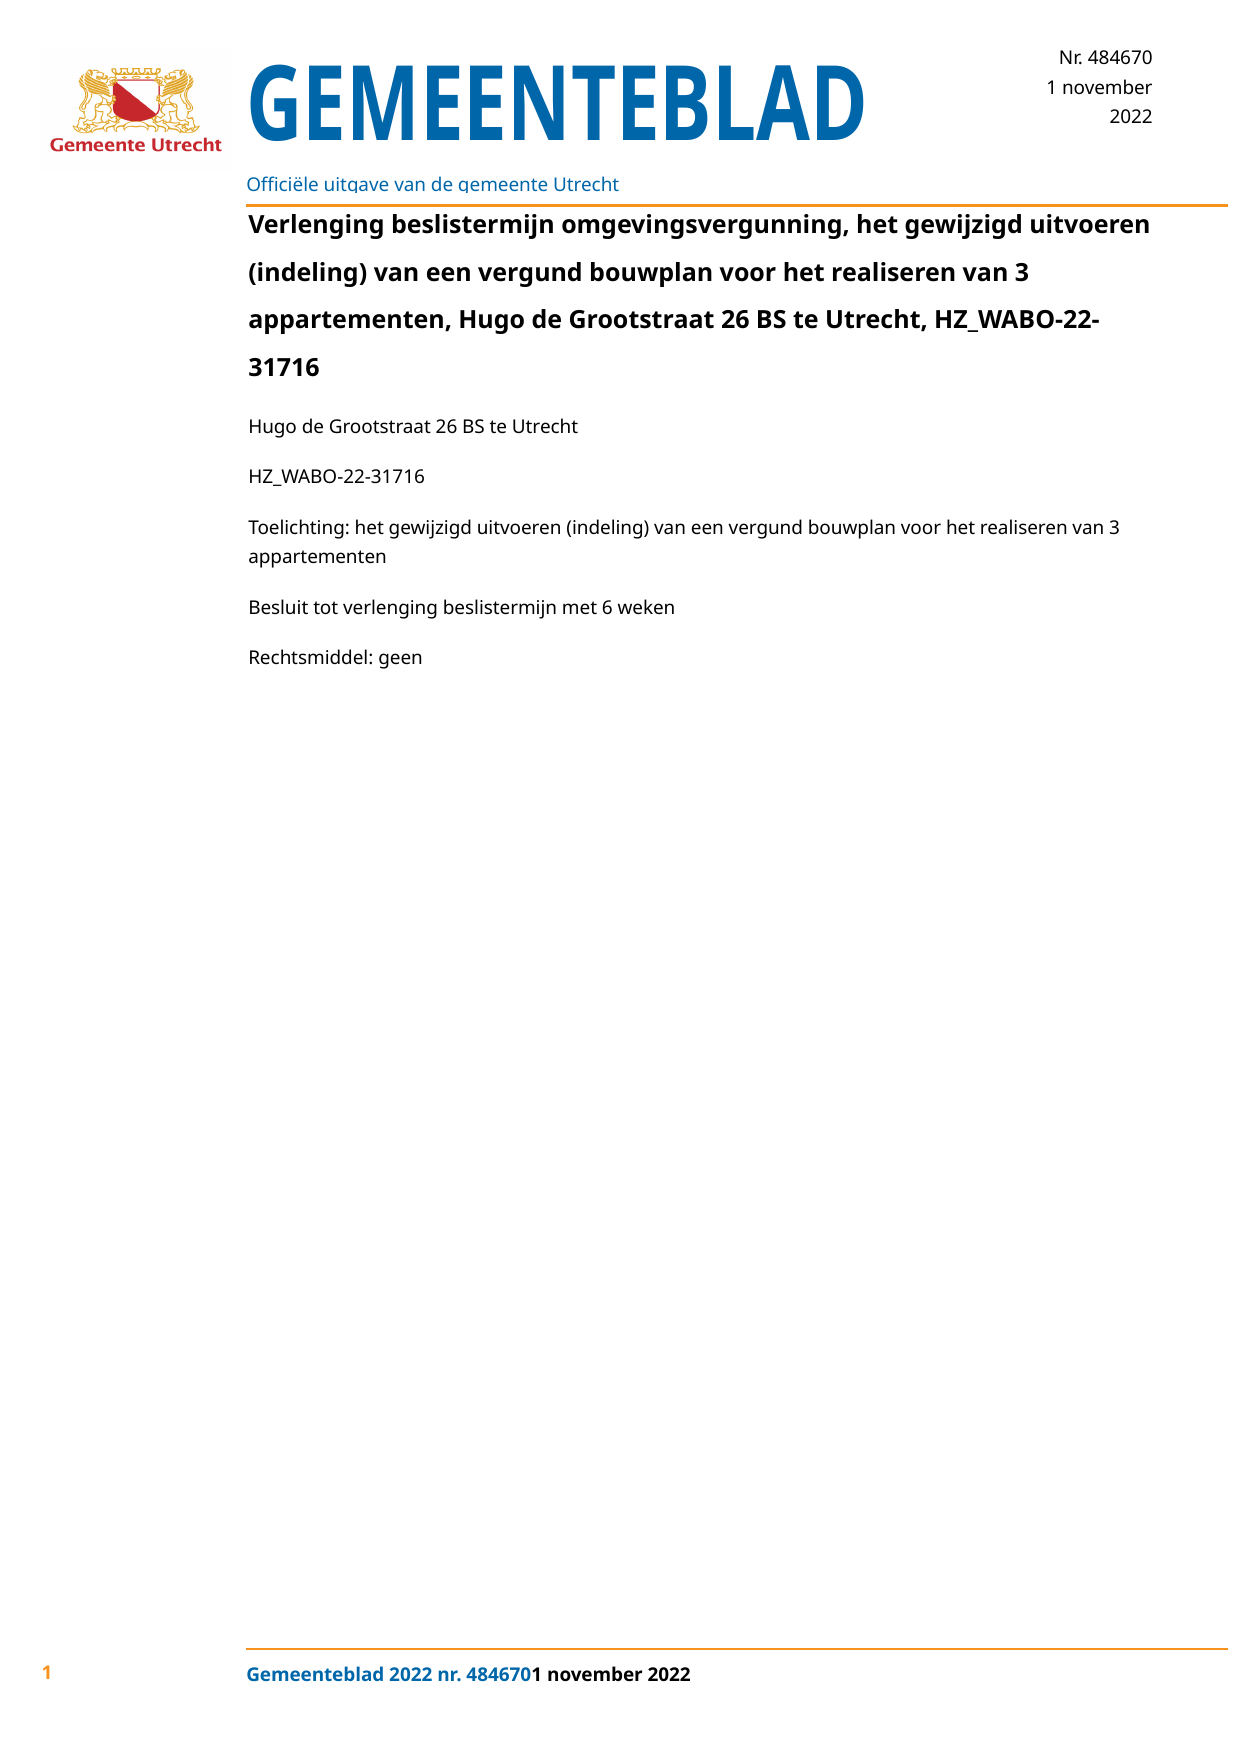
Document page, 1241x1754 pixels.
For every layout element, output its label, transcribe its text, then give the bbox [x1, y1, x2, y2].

text Verlenging beslistermijn omgevingsvergunning, het gewijzigd uitvoeren (indeling) van een vergund bouwplan voor het realiseren van 3 appartementen, Hugo de Grootstraat 26 BS te Utrecht, HZ_WABO-22-31716 [248, 207, 1152, 384]
picture [41, 47, 231, 172]
text HZ_WABO-22-31716 [248, 463, 1152, 489]
text Toelichting: het gewijzigd uitvoeren (indeling) van een vergund bouwplan voor het realiseren van 3 appartementen [248, 514, 1152, 569]
text Besluit tot verlenging beslistermijn met 6 weken [248, 594, 1152, 620]
text Rechtsmiddel: geen [248, 644, 1152, 670]
text Hugo de Grootstraat 26 BS te Utrecht [248, 413, 1152, 439]
